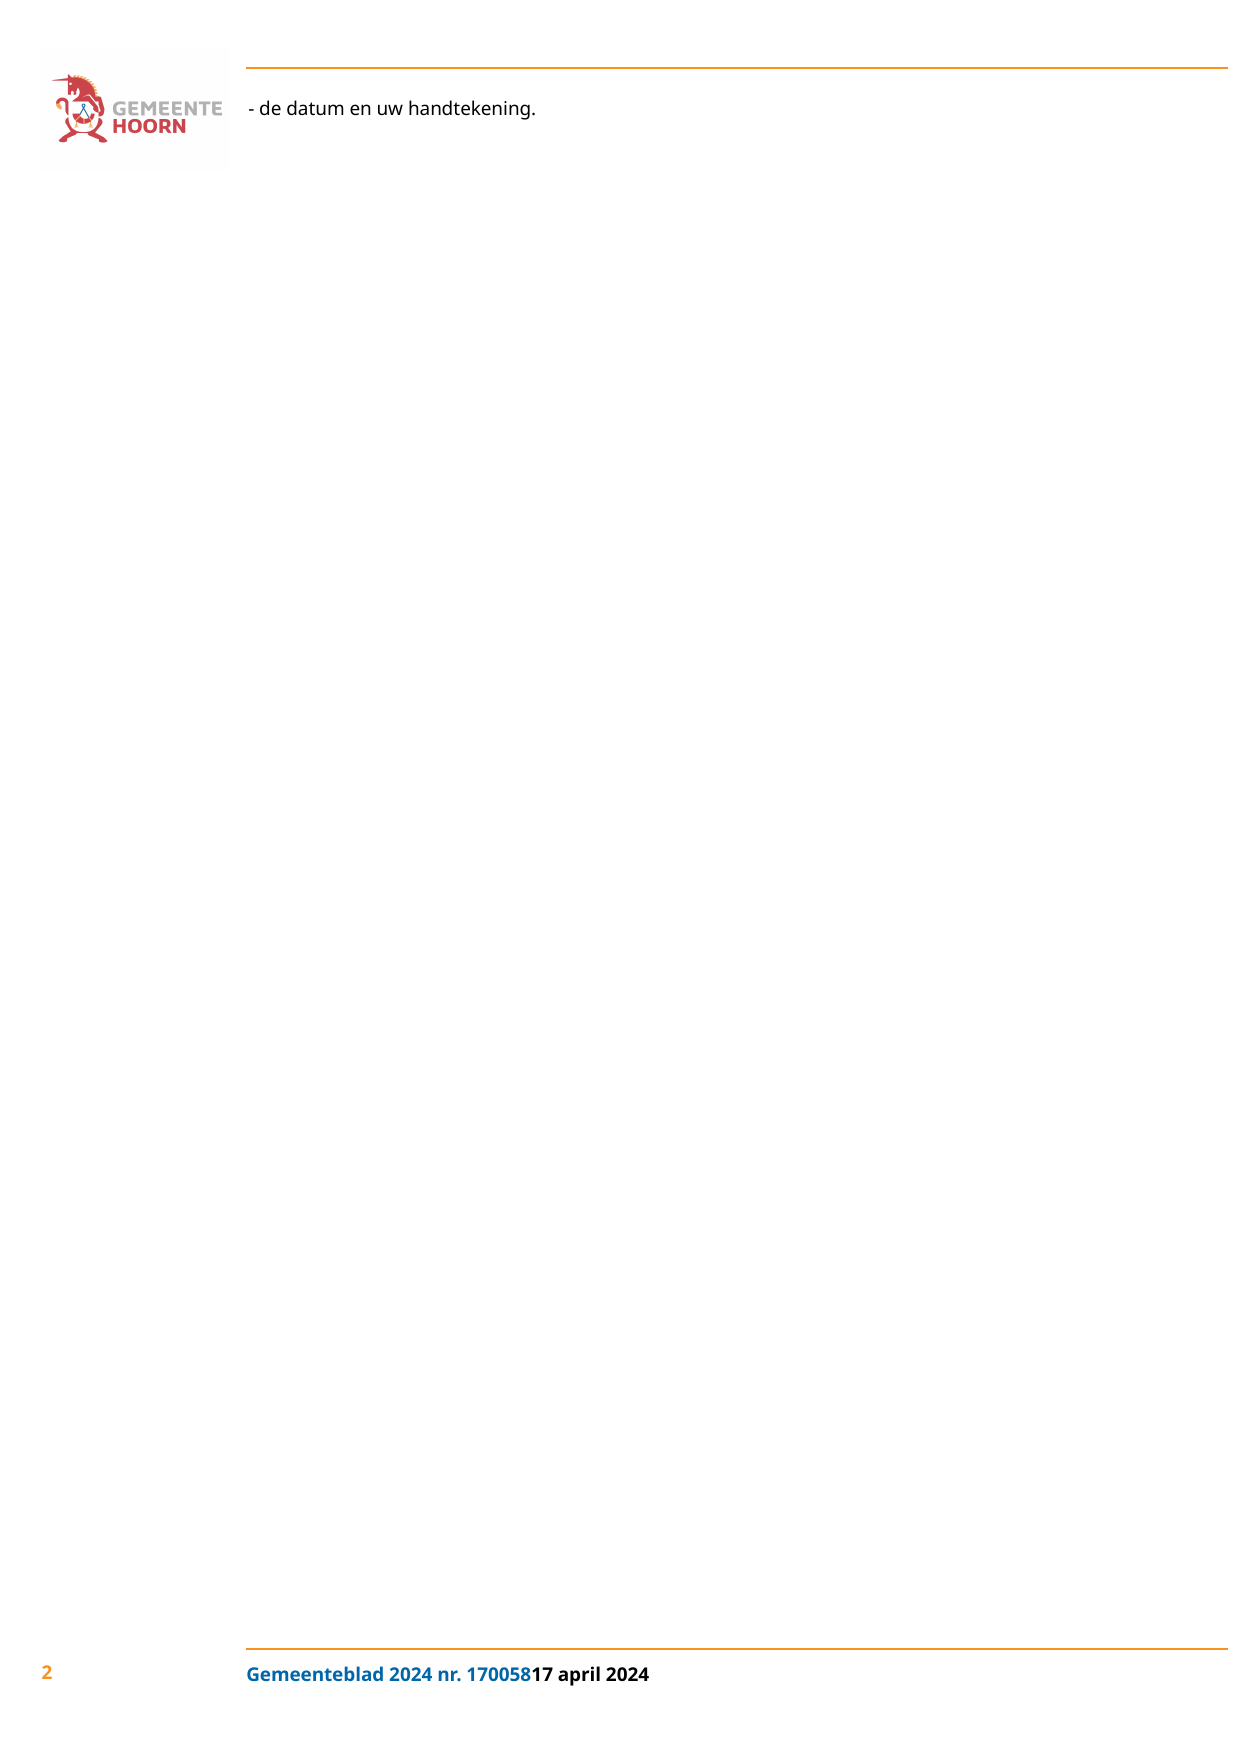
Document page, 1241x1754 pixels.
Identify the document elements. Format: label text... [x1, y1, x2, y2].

text - de datum en uw handtekening. [248, 95, 1152, 121]
picture [41, 47, 231, 172]
